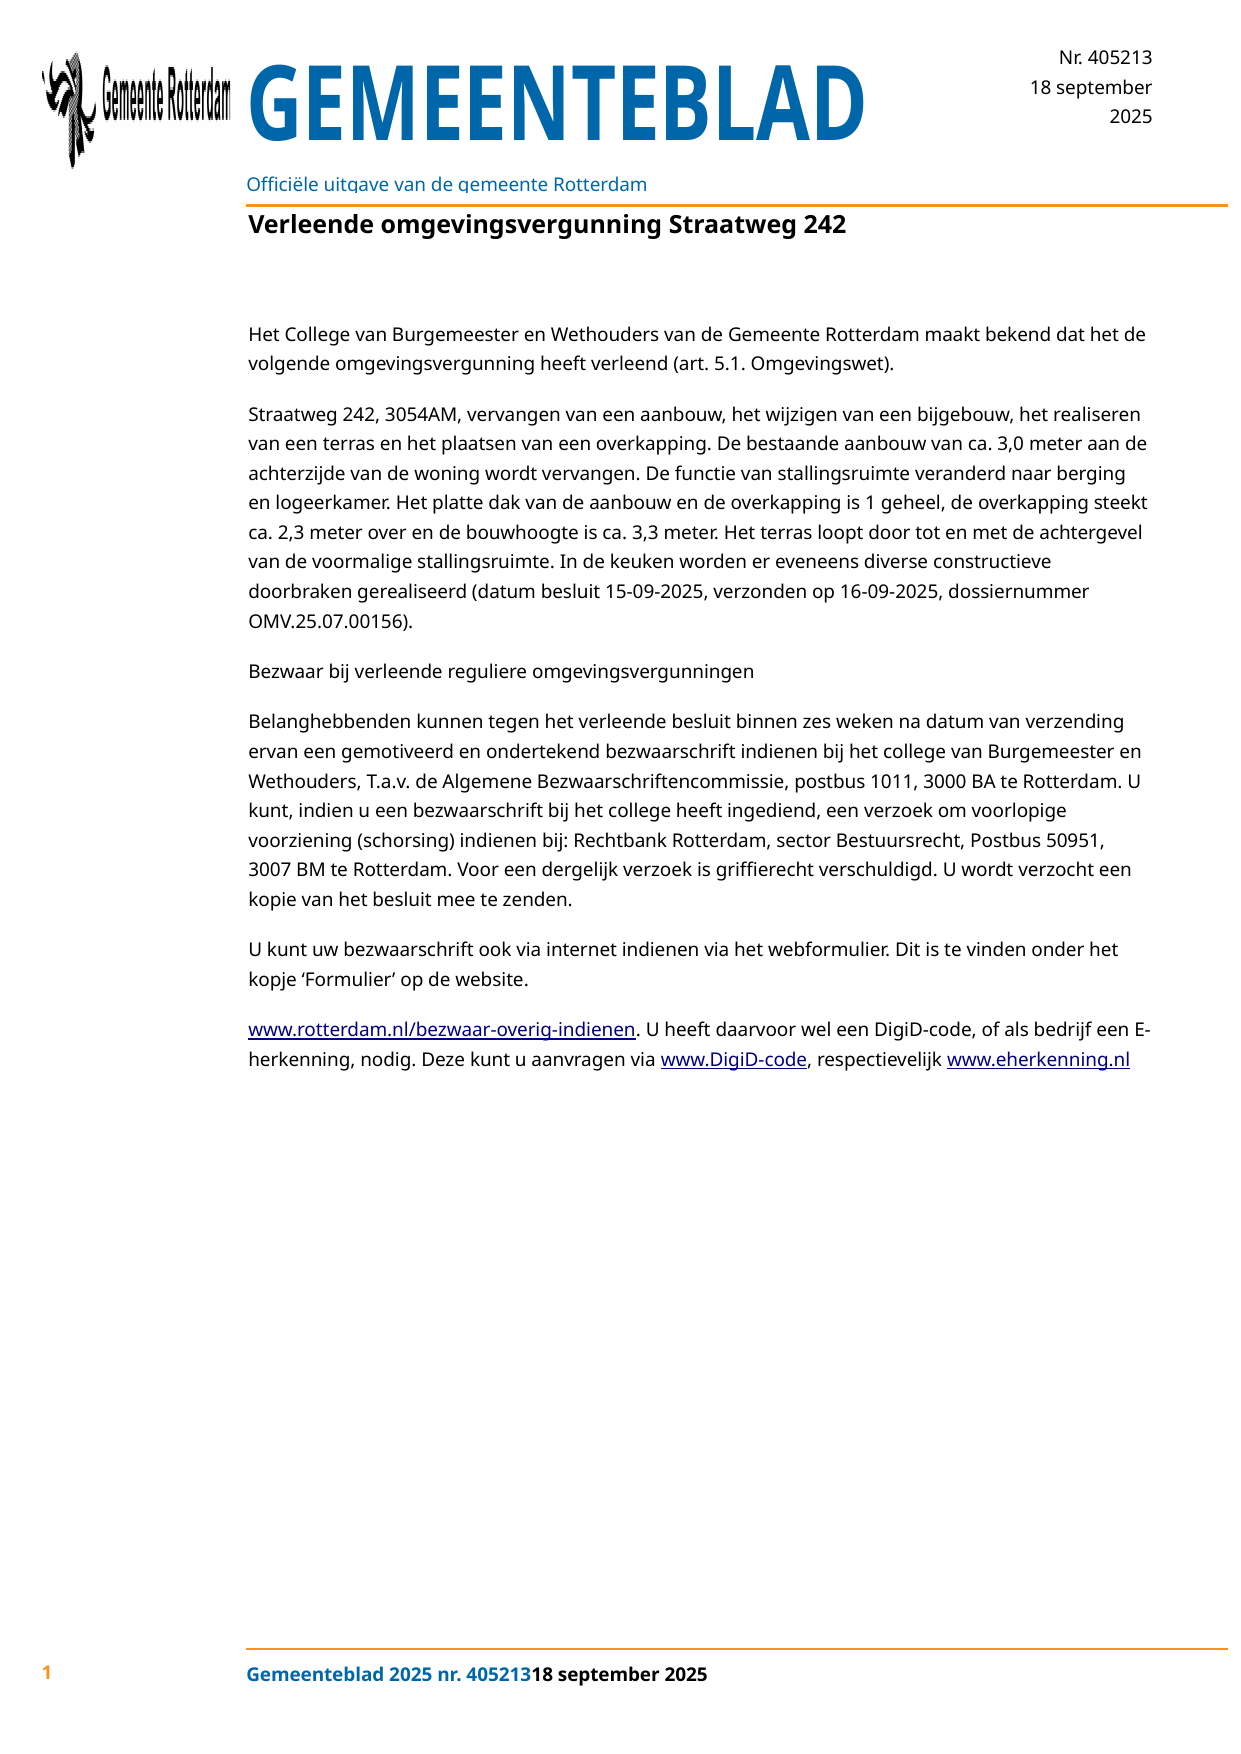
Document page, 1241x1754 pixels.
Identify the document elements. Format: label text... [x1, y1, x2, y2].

text Belanghebbenden kunnen tegen het verleende besluit binnen zes weken na datum van verzending ervan een gemotiveerd en ondertekend bezwaarschrift indienen bij het college van Burgemeester en Wethouders, T.a.v. de Algemene Bezwaarschriftencommissie, postbus 1011, 3000 BA te Rotterdam. U kunt, indien u een bezwaarschrift bij het college heeft ingediend, een verzoek om voorlopige voorziening (schorsing) indienen bij: Rechtbank Rotterdam, sector Bestuursrecht, Postbus 50951, 3007 BM te Rotterdam. Voor een dergelijk verzoek is griffierecht verschuldigd. U wordt verzocht een kopie van het besluit mee te zenden. [248, 709, 1152, 912]
text www.rotterdam.nl/bezwaar-overig-indienen. U heeft daarvoor wel een DigiD-code, of als bedrijf een E-herkenning, nodig. Deze kunt u aanvragen via www.DigiD-code, respectievelijk www.eherkenning.nl [248, 1017, 1152, 1072]
text Straatweg 242, 3054AM, vervangen van een aanbouw, het wijzigen van een bijgebouw, het realiseren van een terras en het plaatsen van een overkapping. De bestaande aanbouw van ca. 3,0 meter aan de achterzijde van de woning wordt vervangen. De functie van stallingsruimte veranderd naar berging en logeerkamer. Het platte dak van de aanbouw en de overkapping is 1 geheel, de overkapping steekt ca. 2,3 meter over en de bouwhoogte is ca. 3,3 meter. Het terras loopt door tot en met de achtergevel van de voormalige stallingsruimte. In de keuken worden er eveneens diverse constructieve doorbraken gerealiseerd (datum besluit 15-09-2025, verzonden op 16-09-2025, dossiernummer OMV.25.07.00156). [248, 401, 1152, 633]
text Het College van Burgemeester en Wethouders van de Gemeente Rotterdam maakt bekend dat het de volgende omgevingsvergunning heeft verleend (art. 5.1. Omgevingswet). [248, 321, 1152, 376]
text Verleende omgevingsvergunning Straatweg 242 [248, 207, 1152, 241]
picture [41, 47, 231, 172]
text Bezwaar bij verleende reguliere omgevingsvergunningen [248, 658, 1152, 684]
text U kunt uw bezwaarschrift ook via internet indienen via het webformulier. Dit is te vinden onder het kopje ‘Formulier’ op de website. [248, 937, 1152, 992]
